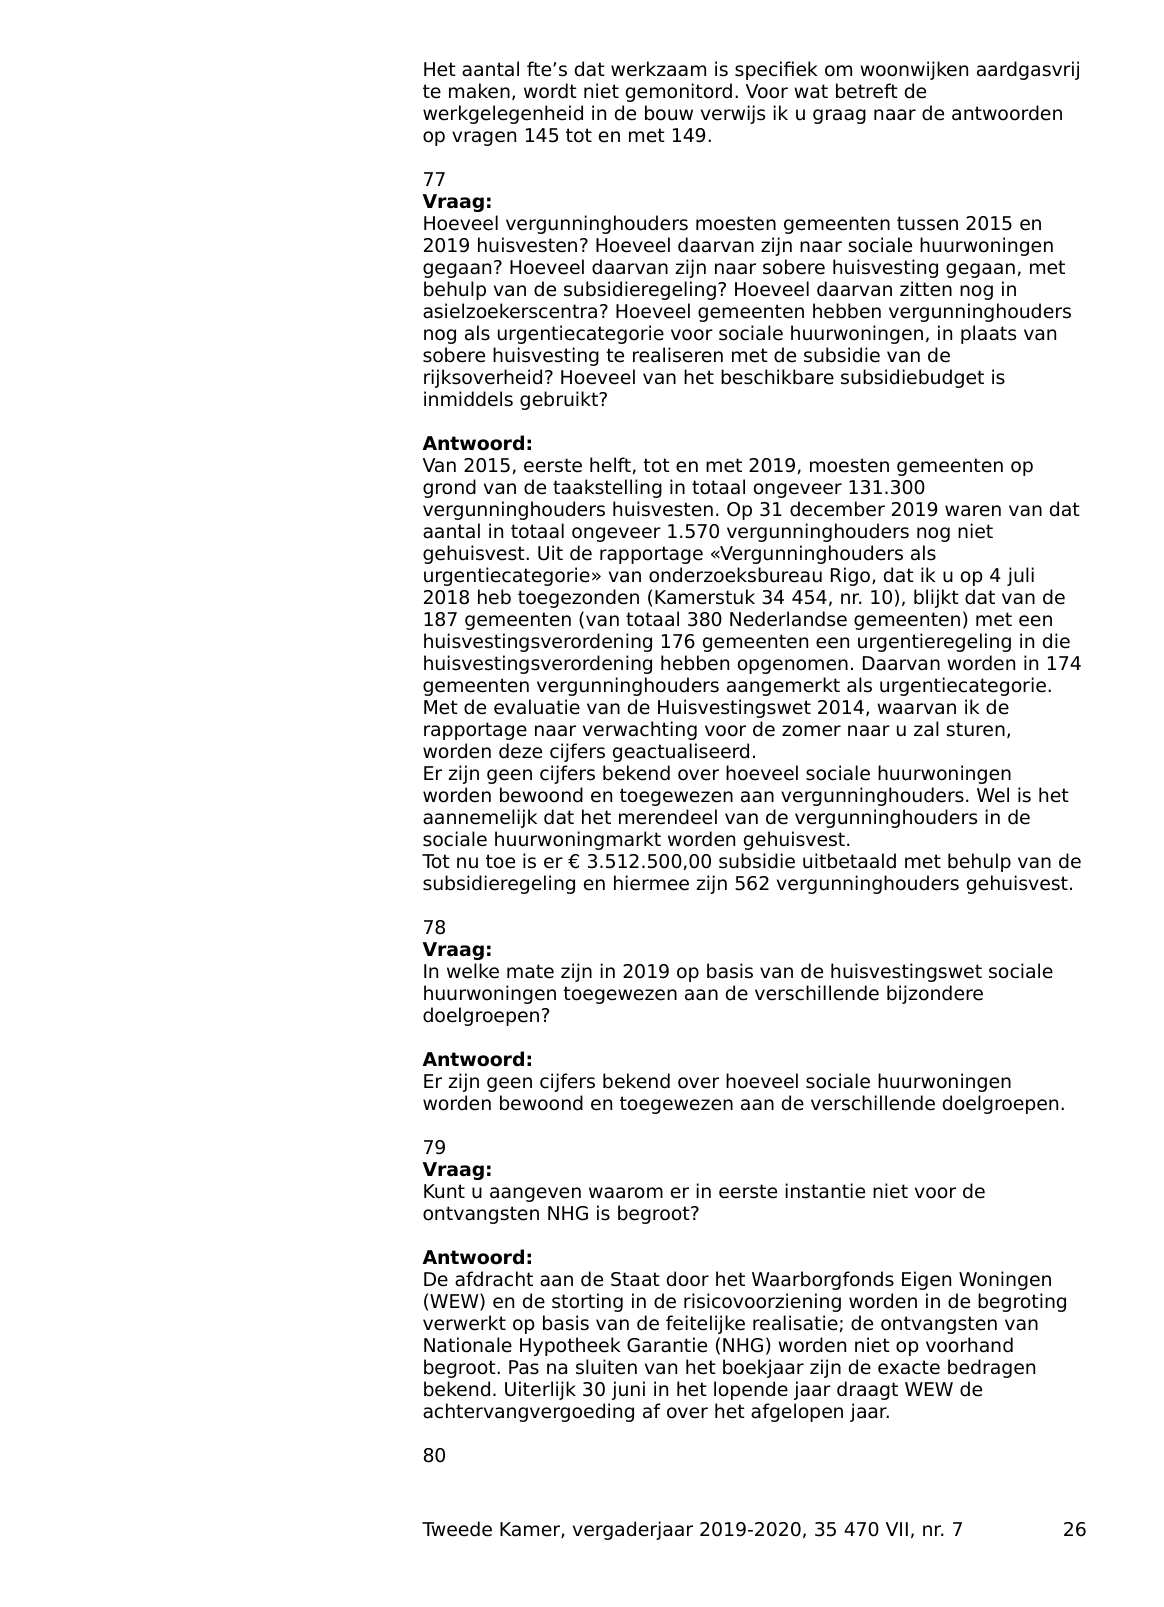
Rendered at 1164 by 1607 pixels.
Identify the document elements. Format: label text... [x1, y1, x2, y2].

text Er zijn geen cijfers bekend over hoeveel sociale huurwoningen worden bewoond en toegewezen aan de verschillende doelgroepen. [422, 1071, 1087, 1115]
text Er zijn geen cijfers bekend over hoeveel sociale huurwoningen worden bewoond en toegewezen aan vergunninghouders. Wel is het aannemelijk dat het merendeel van de vergunninghouders in de sociale huurwoningmarkt worden gehuisvest. [422, 763, 1087, 851]
text Vraag: [422, 191, 1087, 213]
text Antwoord: [422, 1049, 1087, 1071]
text In welke mate zijn in 2019 op basis van de huisvestingswet sociale huurwoningen toegewezen aan de verschillende bijzondere doelgroepen? [422, 961, 1087, 1027]
text Het aantal fte’s dat werkzaam is specifiek om woonwijken aardgasvrij te maken, wordt niet gemonitord. Voor wat betreft de werkgelegenheid in de bouw verwijs ik u graag naar de antwoorden op vragen 145 tot en met 149. [422, 59, 1087, 147]
text Vraag: [422, 939, 1087, 961]
text Antwoord: [422, 1247, 1087, 1269]
text Hoeveel vergunninghouders moesten gemeenten tussen 2015 en 2019 huisvesten? Hoeveel daarvan zijn naar sociale huurwoningen gegaan? Hoeveel daarvan zijn naar sobere huisvesting gegaan, met behulp van de subsidieregeling? Hoeveel daarvan zitten nog in asielzoekerscentra? Hoeveel gemeenten hebben vergunninghouders nog als urgentiecategorie voor sociale huurwoningen, in plaats van sobere huisvesting te realiseren met de subsidie van de rijksoverheid? Hoeveel van het beschikbare subsidiebudget is inmiddels gebruikt? [422, 213, 1087, 411]
text 79 [422, 1137, 1087, 1159]
text Tot nu toe is er € 3.512.500,00 subsidie uitbetaald met behulp van de subsidieregeling en hiermee zijn 562 vergunninghouders gehuisvest. [422, 851, 1087, 895]
text 77 [422, 169, 1087, 191]
text De afdracht aan de Staat door het Waarborgfonds Eigen Woningen (WEW) en de storting in de risicovoorziening worden in de begroting verwerkt op basis van de feitelijke realisatie; de ontvangsten van Nationale Hypotheek Garantie (NHG) worden niet op voorhand begroot. Pas na sluiten van het boekjaar zijn de exacte bedragen bekend. Uiterlijk 30 juni in het lopende jaar draagt WEW de achtervangvergoeding af over het afgelopen jaar. [422, 1269, 1087, 1423]
text 80 [422, 1445, 1087, 1467]
text Van 2015, eerste helft, tot en met 2019, moesten gemeenten op grond van de taakstelling in totaal ongeveer 131.300 vergunninghouders huisvesten. Op 31 december 2019 waren van dat aantal in totaal ongeveer 1.570 vergunninghouders nog niet gehuisvest. Uit de rapportage «Vergunninghouders als urgentiecategorie» van onderzoeksbureau Rigo, dat ik u op 4 juli 2018 heb toegezonden (Kamerstuk 34 454, nr. 10), blijkt dat van de 187 gemeenten (van totaal 380 Nederlandse gemeenten) met een huisvestingsverordening 176 gemeenten een urgentieregeling in die huisvestingsverordening hebben opgenomen. Daarvan worden in 174 gemeenten vergunninghouders aangemerkt als urgentiecategorie. Met de evaluatie van de Huisvestingswet 2014, waarvan ik de rapportage naar verwachting voor de zomer naar u zal sturen, worden deze cijfers geactualiseerd. [422, 455, 1087, 763]
text Antwoord: [422, 433, 1087, 455]
text Kunt u aangeven waarom er in eerste instantie niet voor de ontvangsten NHG is begroot? [422, 1181, 1087, 1225]
text 78 [422, 917, 1087, 939]
text Vraag: [422, 1159, 1087, 1181]
